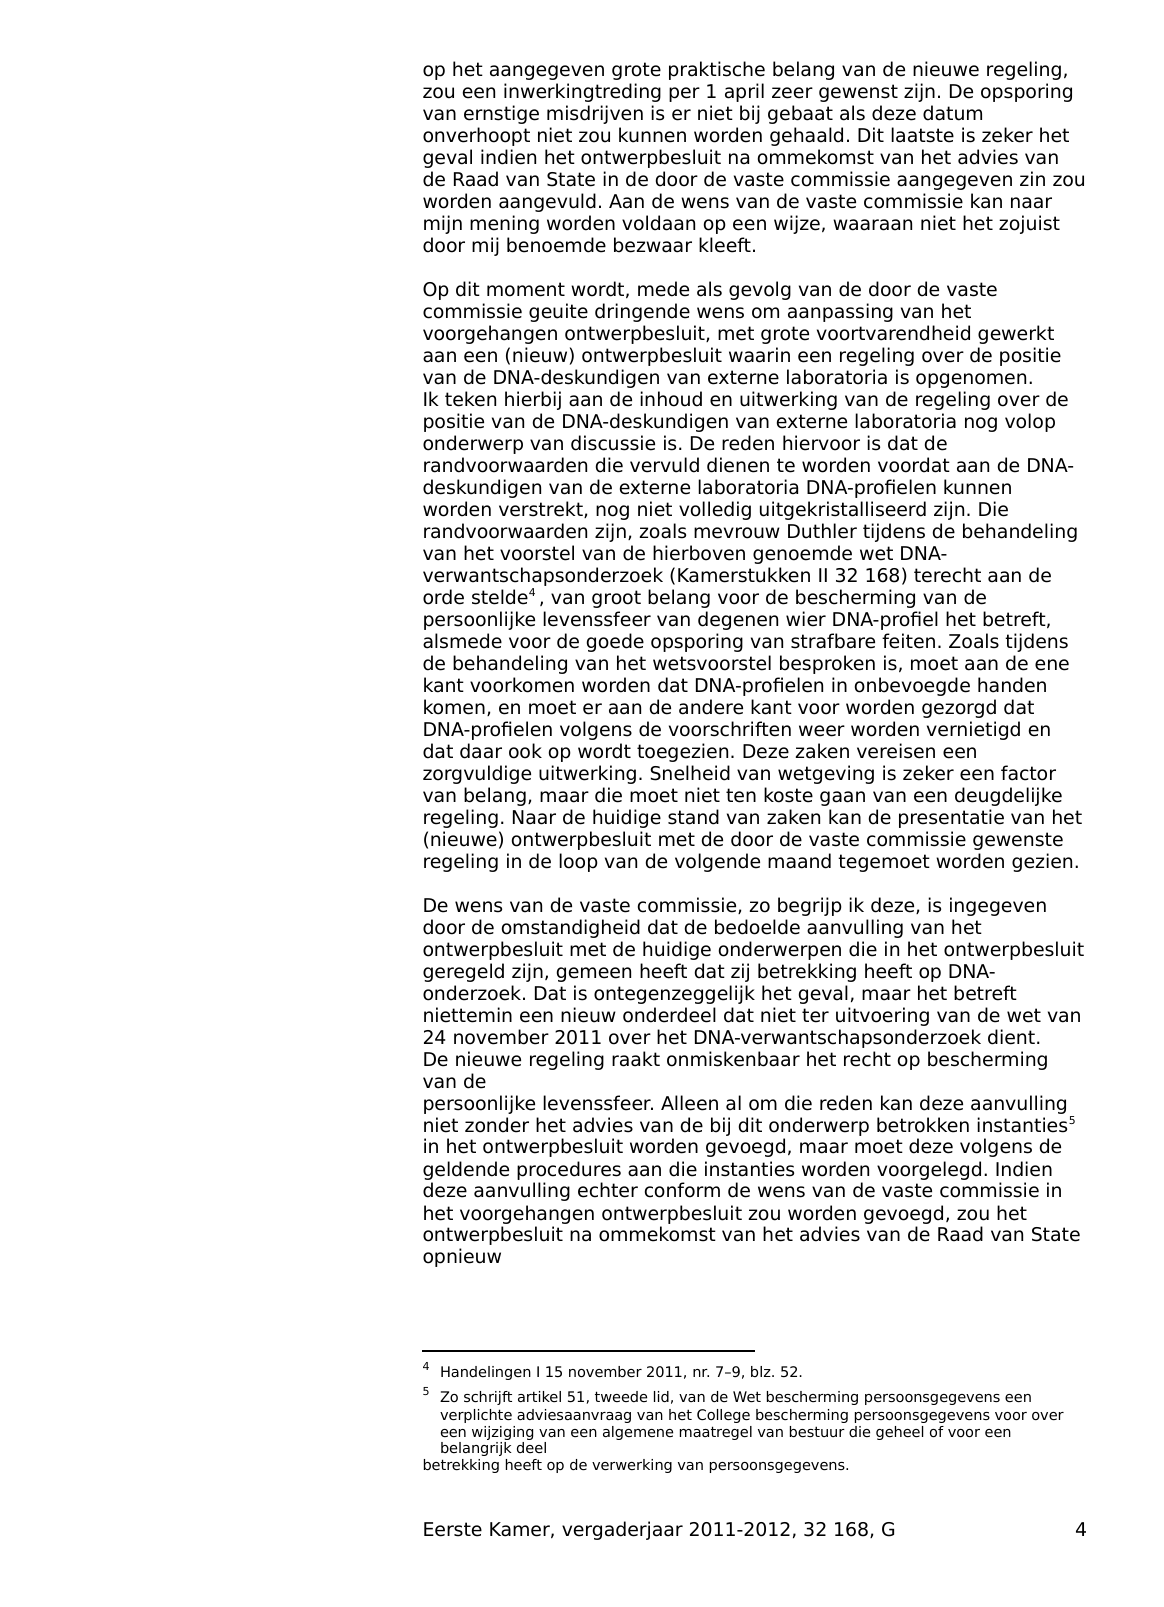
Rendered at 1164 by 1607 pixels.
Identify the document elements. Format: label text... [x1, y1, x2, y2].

text op het aangegeven grote praktische belang van de nieuwe regeling, zou een inwerkingtreding per 1 april zeer gewenst zijn. De opsporing van ernstige misdrijven is er niet bij gebaat als deze datum onverhoopt niet zou kunnen worden gehaald. Dit laatste is zeker het geval indien het ontwerpbesluit na ommekomst van het advies van de Raad van State in de door de vaste commissie aangegeven zin zou worden aangevuld. Aan de wens van de vaste commissie kan naar mijn mening worden voldaan op een wijze, waaraan niet het zojuist door mij benoemde bezwaar kleeft. [422, 59, 1087, 257]
text betrekking heeft op de verwerking van persoonsgegevens. [422, 1457, 1087, 1474]
text persoonlijke levenssfeer. Alleen al om die reden kan deze aanvulling niet zonder het advies van de bij dit onderwerp betrokken instanties in het ontwerpbesluit worden gevoegd, maar moet deze volgens de geldende procedures aan die instanties worden voorgelegd. Indien deze aanvulling echter conform de wens van de vaste commissie in het voorgehangen ontwerpbesluit zou worden gevoegd, zou het ontwerpbesluit na ommekomst van het advies van de Raad van State opnieuw [422, 1092, 1087, 1268]
text Op dit moment wordt, mede als gevolg van de door de vaste commissie geuite dringende wens om aanpassing van het voorgehangen ontwerpbesluit, met grote voortvarendheid gewerkt aan een (nieuw) ontwerpbesluit waarin een regeling over de positie van de DNA-deskundigen van externe laboratoria is opgenomen. [422, 279, 1087, 389]
text Handelingen I 15 november 2011, nr. 7–9, blz. 52. [422, 1360, 1087, 1382]
text Zo schrijft artikel 51, tweede lid, van de Wet bescherming persoonsgegevens een verplichte adviesaanvraag van het College bescherming persoonsgegevens voor over een wijziging van een algemene maatregel van bestuur die geheel of voor een belangrijk deel [422, 1385, 1087, 1457]
text Ik teken hierbij aan de inhoud en uitwerking van de regeling over de positie van de DNA-deskundigen van externe laboratoria nog volop onderwerp van discussie is. De reden hiervoor is dat de randvoorwaarden die vervuld dienen te worden voordat aan de DNA-deskundigen van de externe laboratoria DNA-profielen kunnen worden verstrekt, nog niet volledig uitgekristalliseerd zijn. Die randvoorwaarden zijn, zoals mevrouw Duthler tijdens de behandeling van het voorstel van de hierboven genoemde wet DNA-verwantschapsonderzoek (Kamerstukken II 32 168) terecht aan de orde stelde, van groot belang voor de bescherming van de persoonlijke levenssfeer van degenen wier DNA-profiel het betreft, alsmede voor de goede opsporing van strafbare feiten. Zoals tijdens de behandeling van het wetsvoorstel besproken is, moet aan de ene kant voorkomen worden dat DNA-profielen in onbevoegde handen komen, en moet er aan de andere kant voor worden gezorgd dat DNA-profielen volgens de voorschriften weer worden vernietigd en dat daar ook op wordt toegezien. Deze zaken vereisen een zorgvuldige uitwerking. Snelheid van wetgeving is zeker een factor van belang, maar die moet niet ten koste gaan van een deugdelijke regeling. Naar de huidige stand van zaken kan de presentatie van het (nieuwe) ontwerpbesluit met de door de vaste commissie gewenste regeling in de loop van de volgende maand tegemoet worden gezien. [422, 389, 1087, 872]
text De wens van de vaste commissie, zo begrijp ik deze, is ingegeven door de omstandigheid dat de bedoelde aanvulling van het ontwerpbesluit met de huidige onderwerpen die in het ontwerpbesluit geregeld zijn, gemeen heeft dat zij betrekking heeft op DNA-onderzoek. Dat is ontegenzeggelijk het geval, maar het betreft niettemin een nieuw onderdeel dat niet ter uitvoering van de wet van 24 november 2011 over het DNA-verwantschapsonderzoek dient. [422, 895, 1087, 1048]
text De nieuwe regeling raakt onmiskenbaar het recht op bescherming van de [422, 1048, 1087, 1092]
